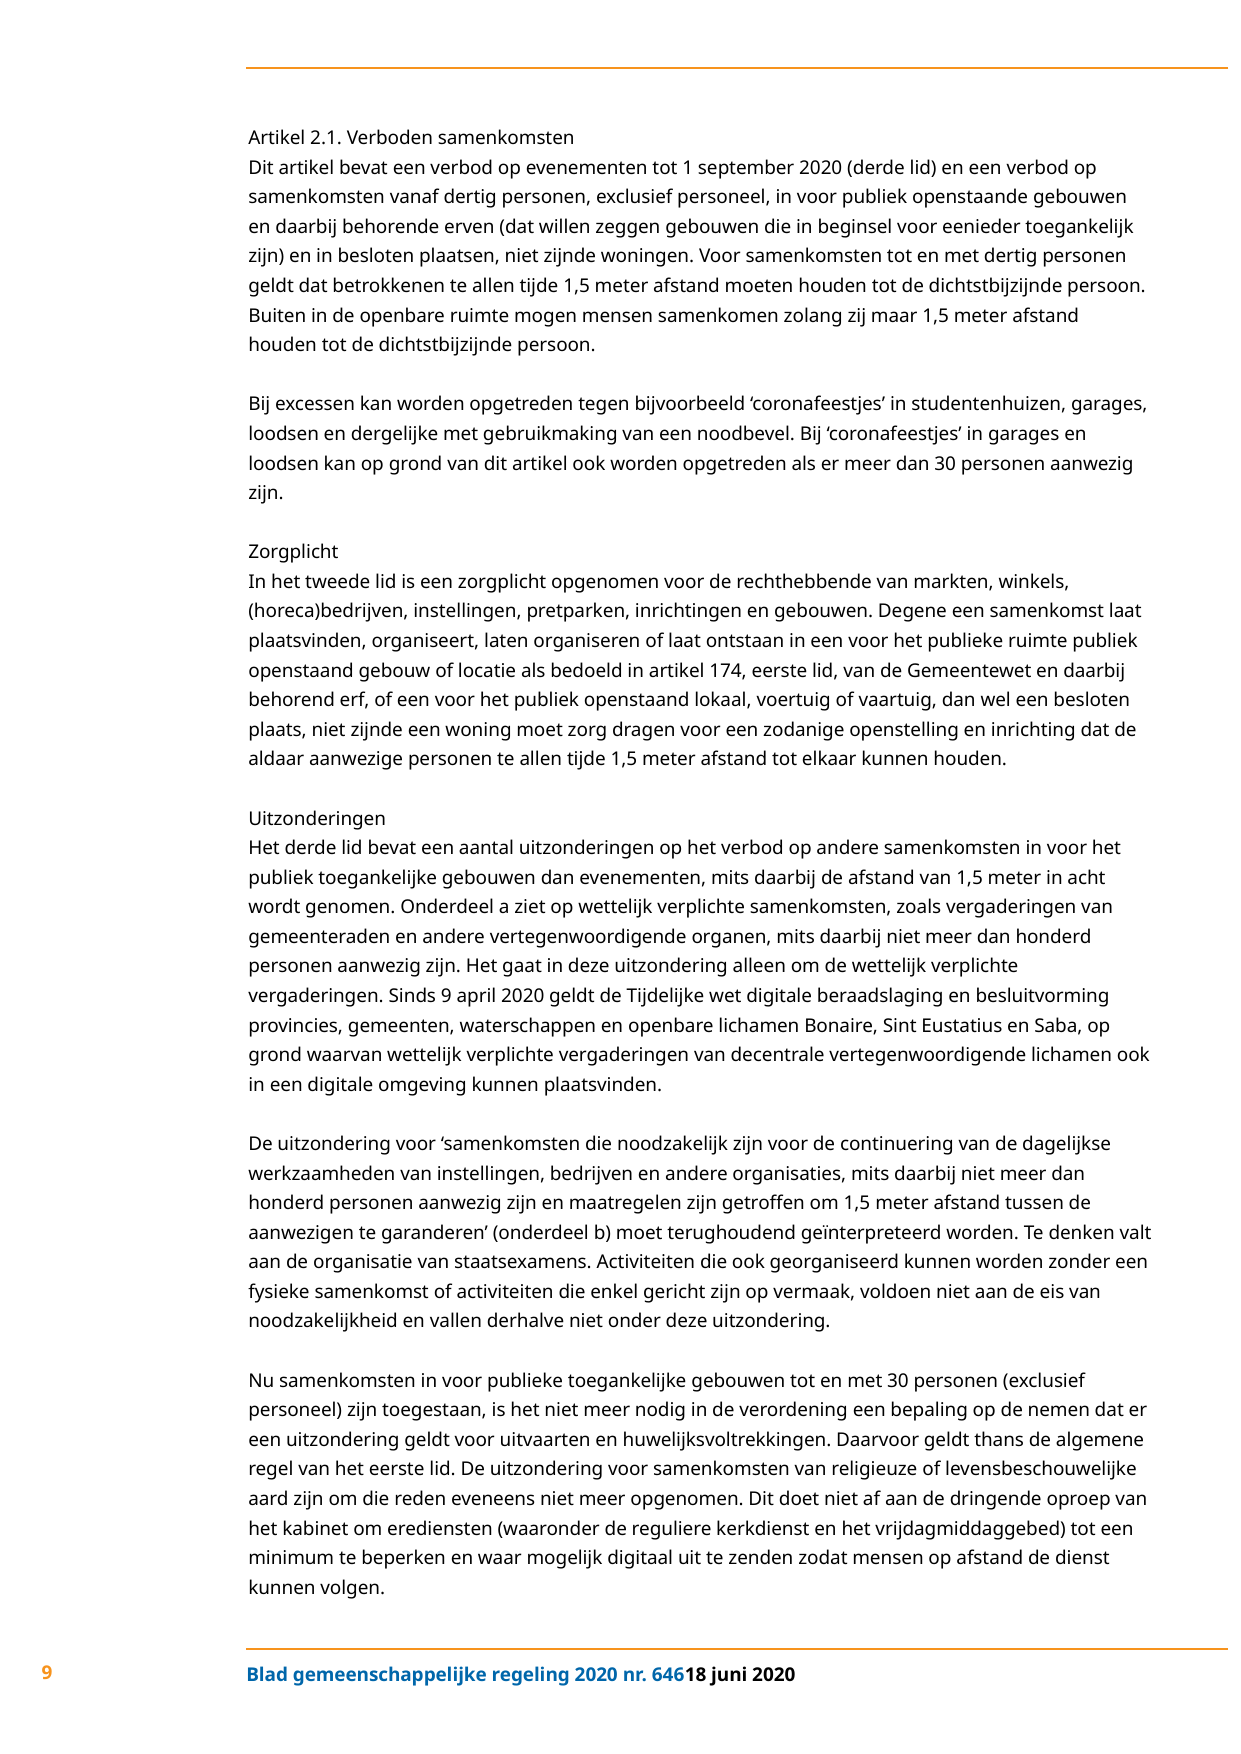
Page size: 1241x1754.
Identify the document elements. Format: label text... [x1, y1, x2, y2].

picture [41, 47, 231, 172]
text Nu samenkomsten in voor publieke toegankelijke gebouwen tot en met 30 personen (exclusief personeel) zijn toegestaan, is het niet meer nodig in de verordening een bepaling op de nemen dat er een uitzondering geldt voor uitvaarten en huwelijksvoltrekkingen. Daarvoor geldt thans de algemene regel van het eerste lid. De uitzondering voor samenkomsten van religieuze of levensbeschouwelijke aard zijn om die reden eveneens niet meer opgenomen. Dit doet niet af aan de dringende oproep van het kabinet om erediensten (waaronder de reguliere kerkdienst en het vrijdagmiddaggebed) tot een minimum te beperken en waar mogelijk digitaal uit te zenden zodat mensen op afstand de dienst kunnen volgen. [248, 1367, 1152, 1600]
text De uitzondering voor ‘samenkomsten die noodzakelijk zijn voor de continuering van de dagelijkse werkzaamheden van instellingen, bedrijven en andere organisaties, mits daarbij niet meer dan honderd personen aanwezig zijn en maatregelen zijn getroffen om 1,5 meter afstand tussen de aanwezigen te garanderen’ (onderdeel b) moet terughoudend geïnterpreteerd worden. Te denken valt aan de organisatie van staatsexamens. Activiteiten die ook georganiseerd kunnen worden zonder een fysieke samenkomst of activiteiten die enkel gericht zijn op vermaak, voldoen niet aan de eis van noodzakelijkheid en vallen derhalve niet onder deze uitzondering. [248, 1130, 1152, 1333]
text Bij excessen kan worden opgetreden tegen bijvoorbeeld ‘coronafeestjes’ in studentenhuizen, garages, loodsen en dergelijke met gebruikmaking van een noodbevel. Bij ‘coronafeestjes’ in garages en loodsen kan op grond van dit artikel ook worden opgetreden als er meer dan 30 personen aanwezig zijn. [248, 391, 1152, 505]
text Zorgplicht [248, 538, 1152, 564]
text In het tweede lid is een zorgplicht opgenomen voor de rechthebbende van markten, winkels, (horeca)bedrijven, instellingen, pretparken, inrichtingen en gebouwen. Degene een samenkomst laat plaatsvinden, organiseert, laten organiseren of laat ontstaan in een voor het publieke ruimte publiek openstaand gebouw of locatie als bedoeld in artikel 174, eerste lid, van de Gemeentewet en daarbij behorend erf, of een voor het publiek openstaand lokaal, voertuig of vaartuig, dan wel een besloten plaats, niet zijnde een woning moet zorg dragen voor een zodanige openstelling en inrichting dat de aldaar aanwezige personen te allen tijde 1,5 meter afstand tot elkaar kunnen houden. [248, 568, 1152, 771]
text Buiten in de openbare ruimte mogen mensen samenkomen zolang zij maar 1,5 meter afstand houden tot de dichtstbijzijnde persoon. [248, 302, 1152, 357]
text Dit artikel bevat een verbod op evenementen tot 1 september 2020 (derde lid) en een verbod op samenkomsten vanaf dertig personen, exclusief personeel, in voor publiek openstaande gebouwen en daarbij behorende erven (dat willen zeggen gebouwen die in beginsel voor eenieder toegankelijk zijn) en in besloten plaatsen, niet zijnde woningen. Voor samenkomsten tot en met dertig personen geldt dat betrokkenen te allen tijde 1,5 meter afstand moeten houden tot de dichtstbijzijnde persoon. [248, 154, 1152, 298]
text Het derde lid bevat een aantal uitzonderingen op het verbod op andere samenkomsten in voor het publiek toegankelijke gebouwen dan evenementen, mits daarbij de afstand van 1,5 meter in acht wordt genomen. Onderdeel a ziet op wettelijk verplichte samenkomsten, zoals vergaderingen van gemeenteraden en andere vertegenwoordigende organen, mits daarbij niet meer dan honderd personen aanwezig zijn. Het gaat in deze uitzondering alleen om de wettelijk verplichte vergaderingen. Sinds 9 april 2020 geldt de Tijdelijke wet digitale beraadslaging en besluitvorming provincies, gemeenten, waterschappen en openbare lichamen Bonaire, Sint Eustatius en Saba, op grond waarvan wettelijk verplichte vergaderingen van decentrale vertegenwoordigende lichamen ook in een digitale omgeving kunnen plaatsvinden. [248, 834, 1152, 1097]
text Uitzonderingen [248, 805, 1152, 831]
text Artikel 2.1. Verboden samenkomsten [248, 124, 1152, 150]
